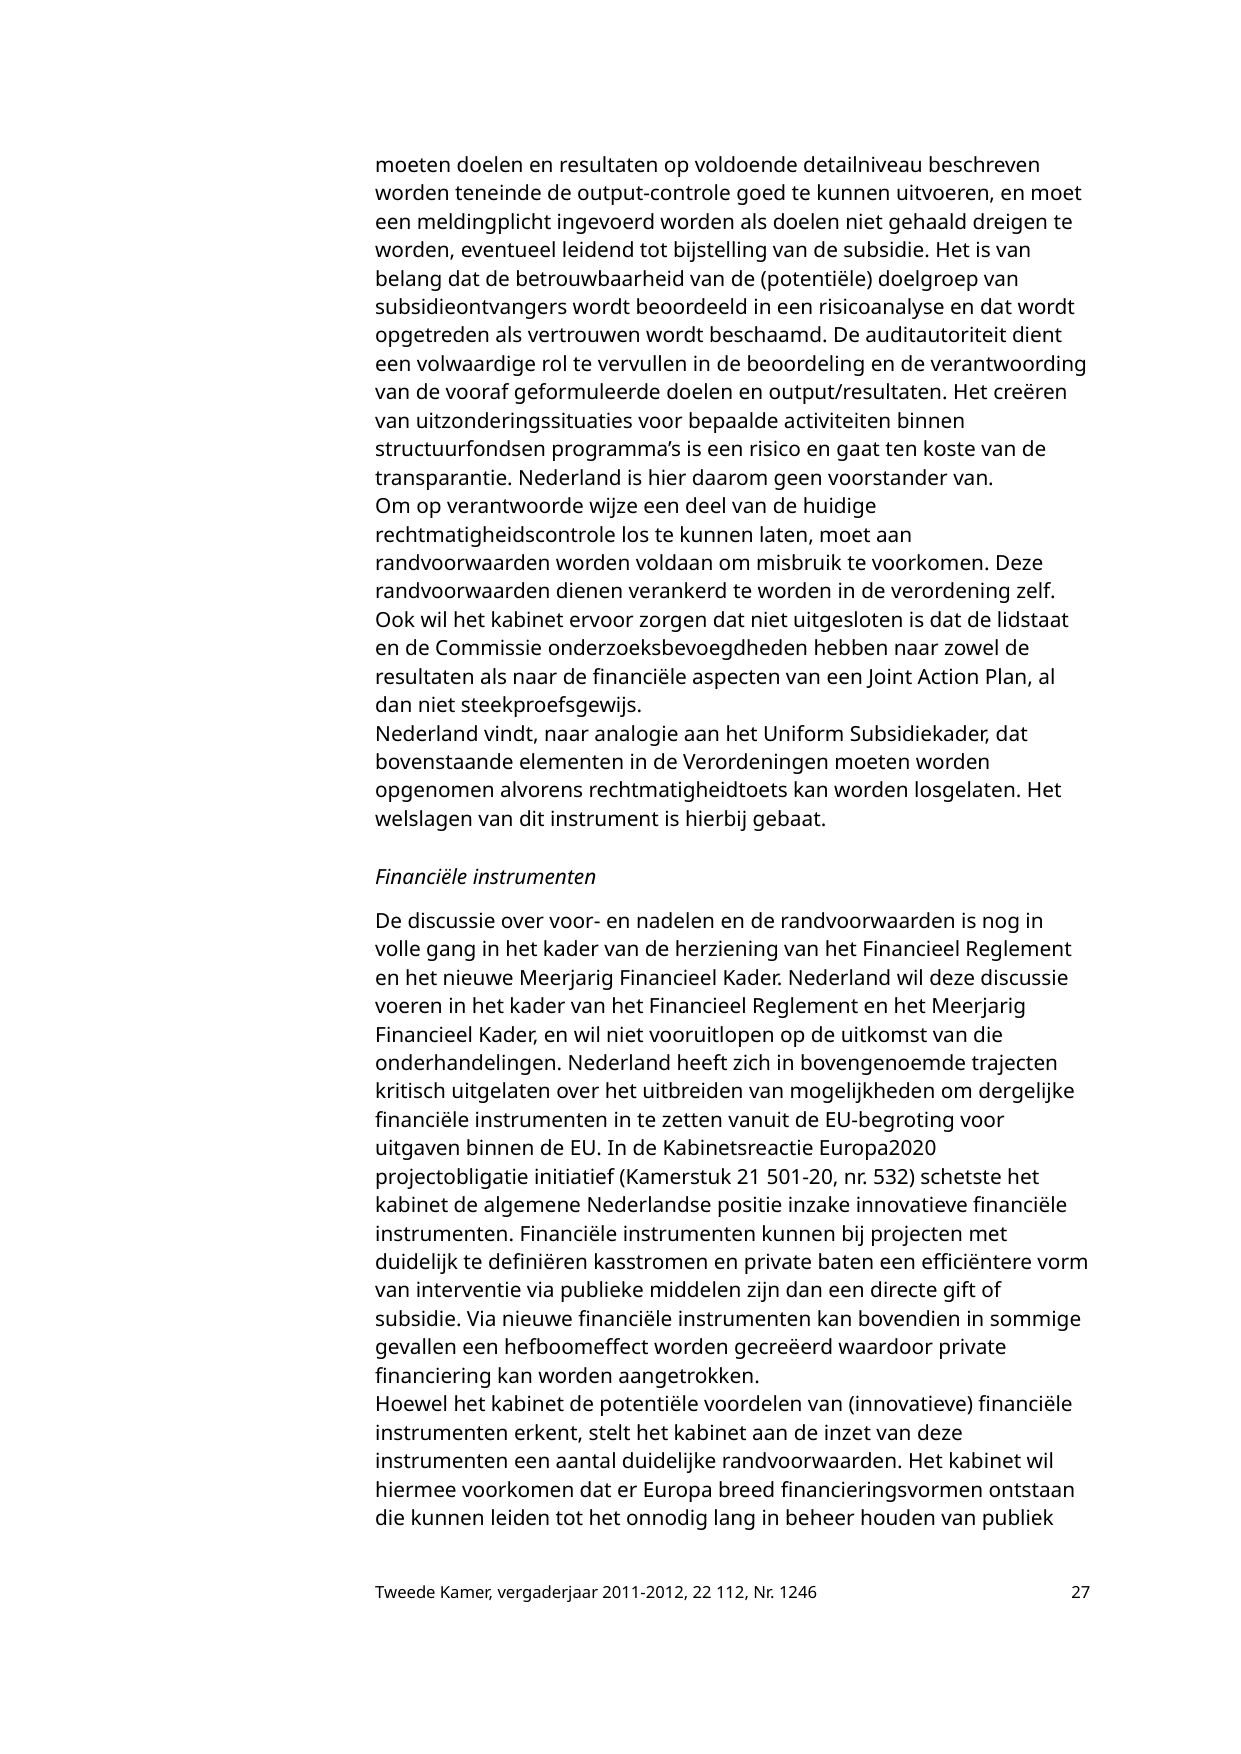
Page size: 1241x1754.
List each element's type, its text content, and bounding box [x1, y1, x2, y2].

text Financiële instrumenten [375, 862, 1090, 891]
text Om op verantwoorde wijze een deel van de huidige rechtmatigheidscontrole los te kunnen laten, moet aan randvoorwaarden worden voldaan om misbruik te voorkomen. Deze randvoorwaarden dienen verankerd te worden in de verordening zelf. Ook wil het kabinet ervoor zorgen dat niet uitgesloten is dat de lidstaat en de Commissie onderzoeksbevoegdheden hebben naar zowel de resultaten als naar de financiële aspecten van een Joint Action Plan, al dan niet steekproefsgewijs. [375, 491, 1090, 719]
text Hoewel het kabinet de potentiële voordelen van (innovatieve) financiële instrumenten erkent, stelt het kabinet aan de inzet van deze instrumenten een aantal duidelijke randvoorwaarden. Het kabinet wil hiermee voorkomen dat er Europa breed financieringsvormen ontstaan die kunnen leiden tot het onnodig lang in beheer houden van publiek [375, 1389, 1090, 1532]
text De discussie over voor- en nadelen en de randvoorwaarden is nog in volle gang in het kader van de herziening van het Financieel Reglement en het nieuwe Meerjarig Financieel Kader. Nederland wil deze discussie voeren in het kader van het Financieel Reglement en het Meerjarig Financieel Kader, en wil niet vooruitlopen op de uitkomst van die onderhandelingen. Nederland heeft zich in bovengenoemde trajecten kritisch uitgelaten over het uitbreiden van mogelijkheden om dergelijke financiële instrumenten in te zetten vanuit de EU-begroting voor uitgaven binnen de EU. In de Kabinetsreactie Europa2020 projectobligatie initiatief (Kamerstuk 21 501-20, nr. 532) schetste het kabinet de algemene Nederlandse positie inzake innovatieve financiële instrumenten. Financiële instrumenten kunnen bij projecten met duidelijk te definiëren kasstromen en private baten een efficiëntere vorm van interventie via publieke middelen zijn dan een directe gift of subsidie. Via nieuwe financiële instrumenten kan bovendien in sommige gevallen een hefboomeffect worden gecreëerd waardoor private financiering kan worden aangetrokken. [375, 906, 1090, 1389]
text Nederland vindt, naar analogie aan het Uniform Subsidiekader, dat bovenstaande elementen in de Verordeningen moeten worden opgenomen alvorens rechtmatigheidtoets kan worden losgelaten. Het welslagen van dit instrument is hierbij gebaat. [375, 719, 1090, 832]
text moeten doelen en resultaten op voldoende detailniveau beschreven worden teneinde de output-controle goed te kunnen uitvoeren, en moet een meldingplicht ingevoerd worden als doelen niet gehaald dreigen te worden, eventueel leidend tot bijstelling van de subsidie. Het is van belang dat de betrouwbaarheid van de (potentiële) doelgroep van subsidieontvangers wordt beoordeeld in een risicoanalyse en dat wordt opgetreden als vertrouwen wordt beschaamd. De auditautoriteit dient een volwaardige rol te vervullen in de beoordeling en de verantwoording van de vooraf geformuleerde doelen en output/resultaten. Het creëren van uitzonderingssituaties voor bepaalde activiteiten binnen structuurfondsen programma’s is een risico en gaat ten koste van de transparantie. Nederland is hier daarom geen voorstander van. [375, 150, 1090, 491]
